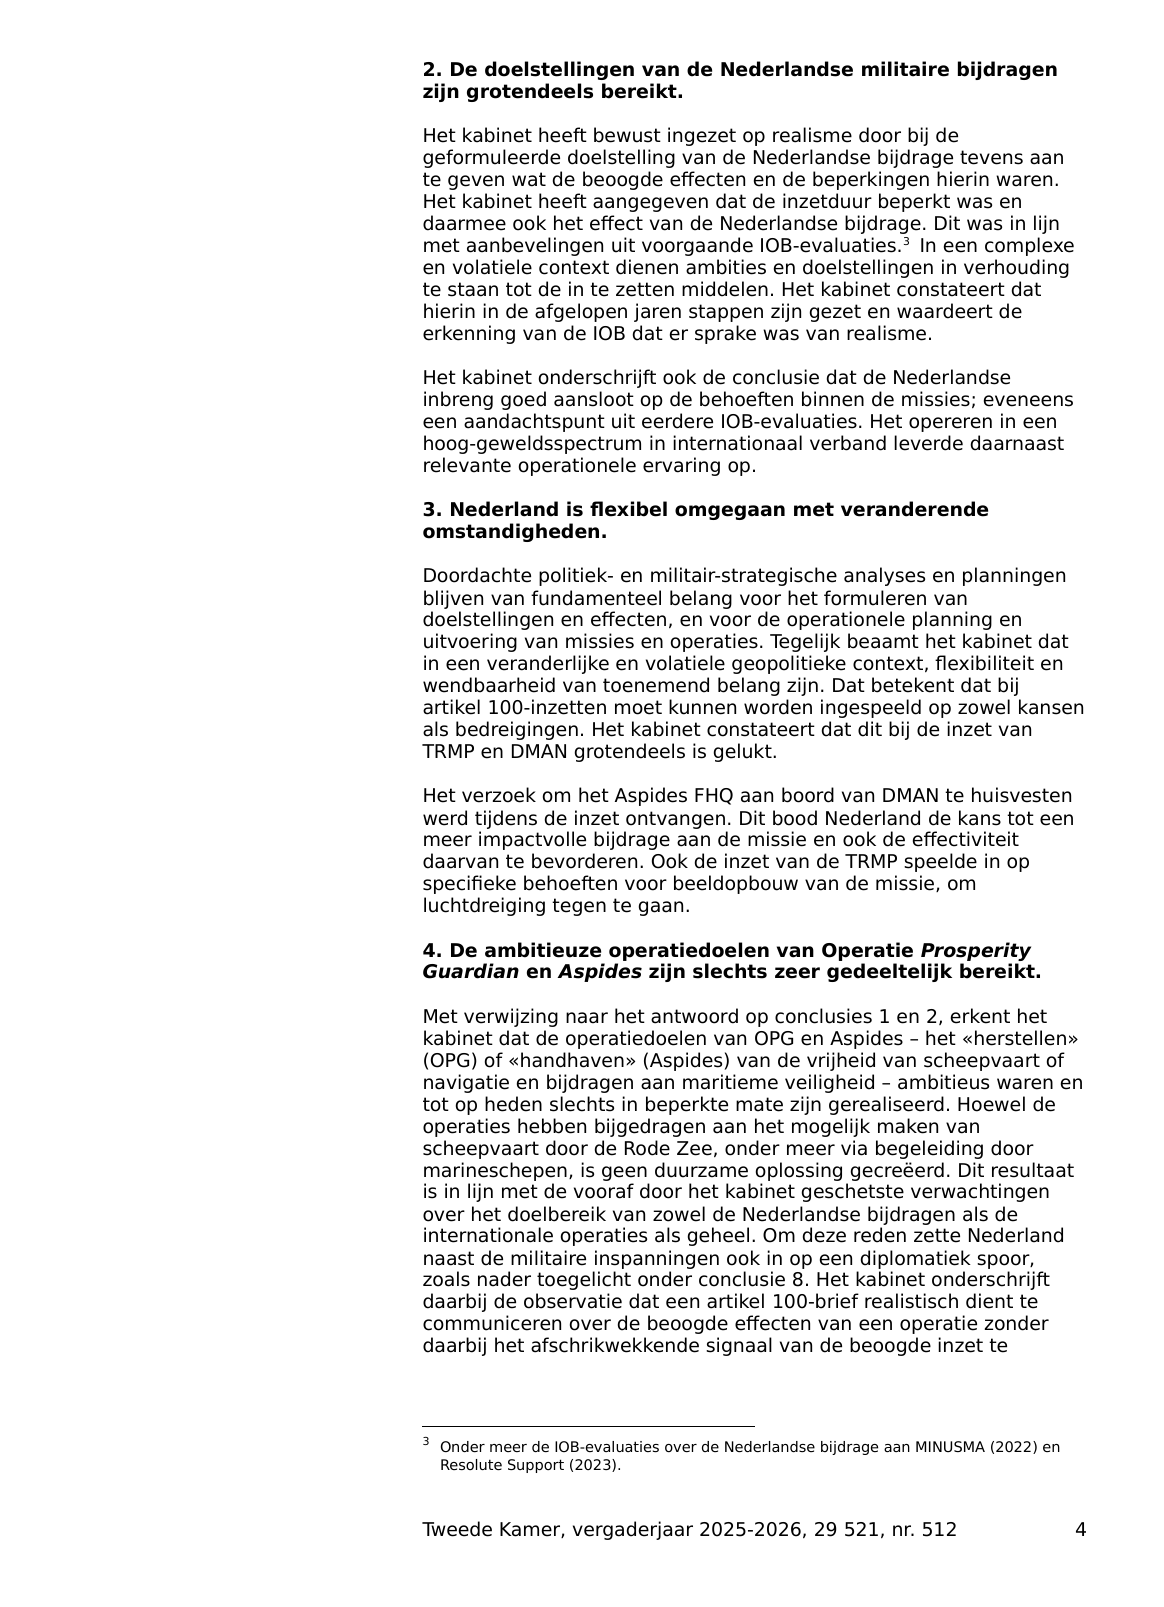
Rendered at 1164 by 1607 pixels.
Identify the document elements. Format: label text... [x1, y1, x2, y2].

subtitle 2. De doelstellingen van de Nederlandse militaire bijdragen zijn grotendeels bereikt. [422, 59, 1087, 103]
subtitle 4. De ambitieuze operatiedoelen van Operatie Prosperity Guardian en Aspides zijn slechts zeer gedeeltelijk bereikt. [422, 939, 1087, 983]
text Met verwijzing naar het antwoord op conclusies 1 en 2, erkent het kabinet dat de operatiedoelen van OPG en Aspides – het «herstellen» (OPG) of «handhaven» (Aspides) van de vrijheid van scheepvaart of navigatie en bijdragen aan maritieme veiligheid – ambitieus waren en tot op heden slechts in beperkte mate zijn gerealiseerd. Hoewel de operaties hebben bijgedragen aan het mogelijk maken van scheepvaart door de Rode Zee, onder meer via begeleiding door marineschepen, is geen duurzame oplossing gecreëerd. Dit resultaat is in lijn met de vooraf door het kabinet geschetste verwachtingen over het doelbereik van zowel de Nederlandse bijdragen als de internationale operaties als geheel. Om deze reden zette Nederland naast de militaire inspanningen ook in op een diplomatiek spoor, zoals nader toegelicht onder conclusie 8. Het kabinet onderschrijft daarbij de observatie dat een artikel 100-brief realistisch dient te communiceren over de beoogde effecten van een operatie zonder daarbij het afschrikwekkende signaal van de beoogde inzet te [422, 1006, 1087, 1357]
subtitle 3. Nederland is flexibel omgegaan met veranderende omstandigheden. [422, 499, 1087, 543]
text Het verzoek om het Aspides FHQ aan boord van DMAN te huisvesten werd tijdens de inzet ontvangen. Dit bood Nederland de kans tot een meer impactvolle bijdrage aan de missie en ook de effectiviteit daarvan te bevorderen. Ook de inzet van de TRMP speelde in op specifieke behoeften voor beeldopbouw van de missie, om luchtdreiging tegen te gaan. [422, 785, 1087, 917]
text Onder meer de IOB-evaluaties over de Nederlandse bijdrage aan MINUSMA (2022) en Resolute Support (2023). [422, 1435, 1087, 1474]
text Het kabinet heeft bewust ingezet op realisme door bij de geformuleerde doelstelling van de Nederlandse bijdrage tevens aan te geven wat de beoogde effecten en de beperkingen hierin waren. Het kabinet heeft aangegeven dat de inzetduur beperkt was en daarmee ook het effect van de Nederlandse bijdrage. Dit was in lijn met aanbevelingen uit voorgaande IOB-evaluaties. In een complexe en volatiele context dienen ambities en doelstellingen in verhouding te staan tot de in te zetten middelen. Het kabinet constateert dat hierin in de afgelopen jaren stappen zijn gezet en waardeert de erkenning van de IOB dat er sprake was van realisme. [422, 125, 1087, 345]
text Het kabinet onderschrijft ook de conclusie dat de Nederlandse inbreng goed aansloot op de behoeften binnen de missies; eveneens een aandachtspunt uit eerdere IOB-evaluaties. Het opereren in een hoog-geweldsspectrum in internationaal verband leverde daarnaast relevante operationele ervaring op. [422, 367, 1087, 477]
text Doordachte politiek- en militair-strategische analyses en planningen blijven van fundamenteel belang voor het formuleren van doelstellingen en effecten, en voor de operationele planning en uitvoering van missies en operaties. Tegelijk beaamt het kabinet dat in een veranderlijke en volatiele geopolitieke context, flexibiliteit en wendbaarheid van toenemend belang zijn. Dat betekent dat bij artikel 100-inzetten moet kunnen worden ingespeeld op zowel kansen als bedreigingen. Het kabinet constateert dat dit bij de inzet van TRMP en DMAN grotendeels is gelukt. [422, 565, 1087, 763]
